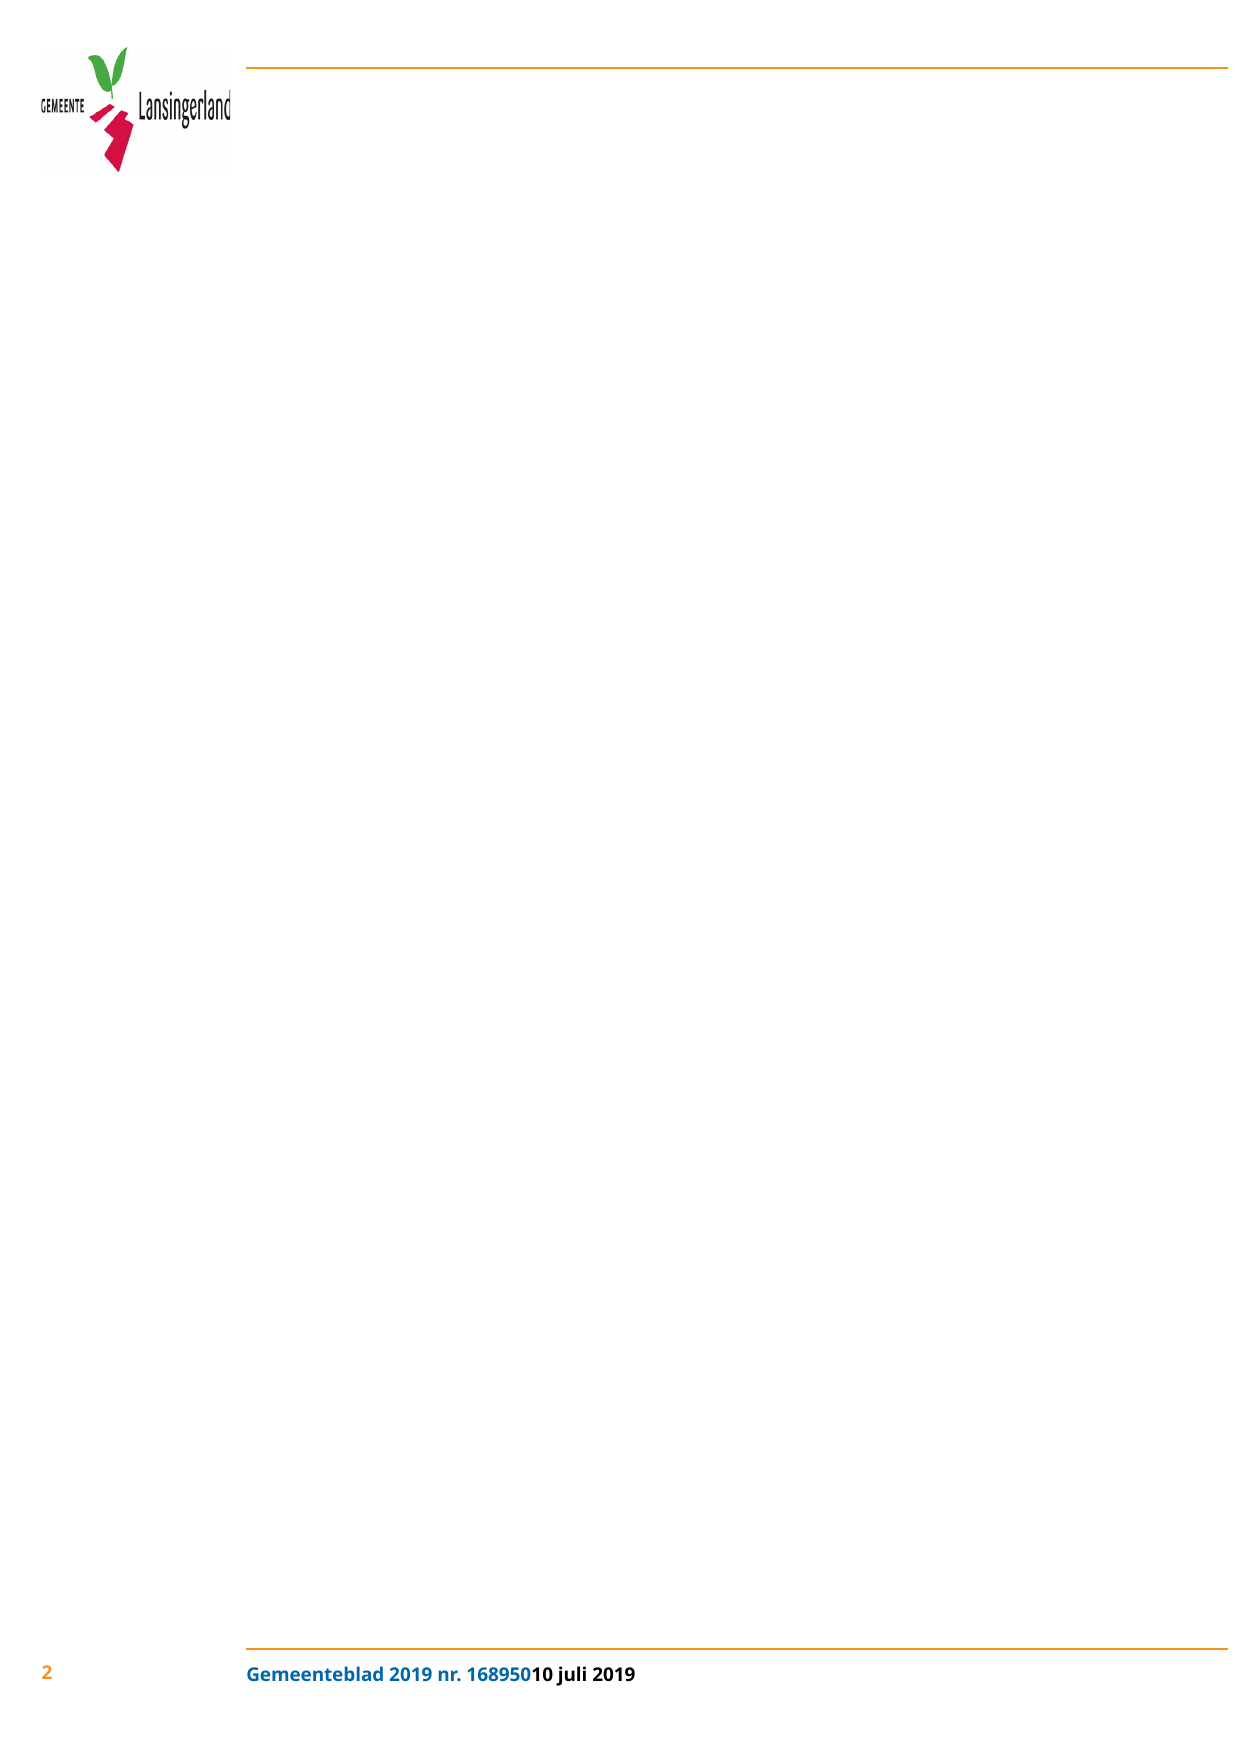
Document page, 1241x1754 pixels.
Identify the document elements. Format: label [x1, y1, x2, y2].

picture [41, 47, 231, 172]
